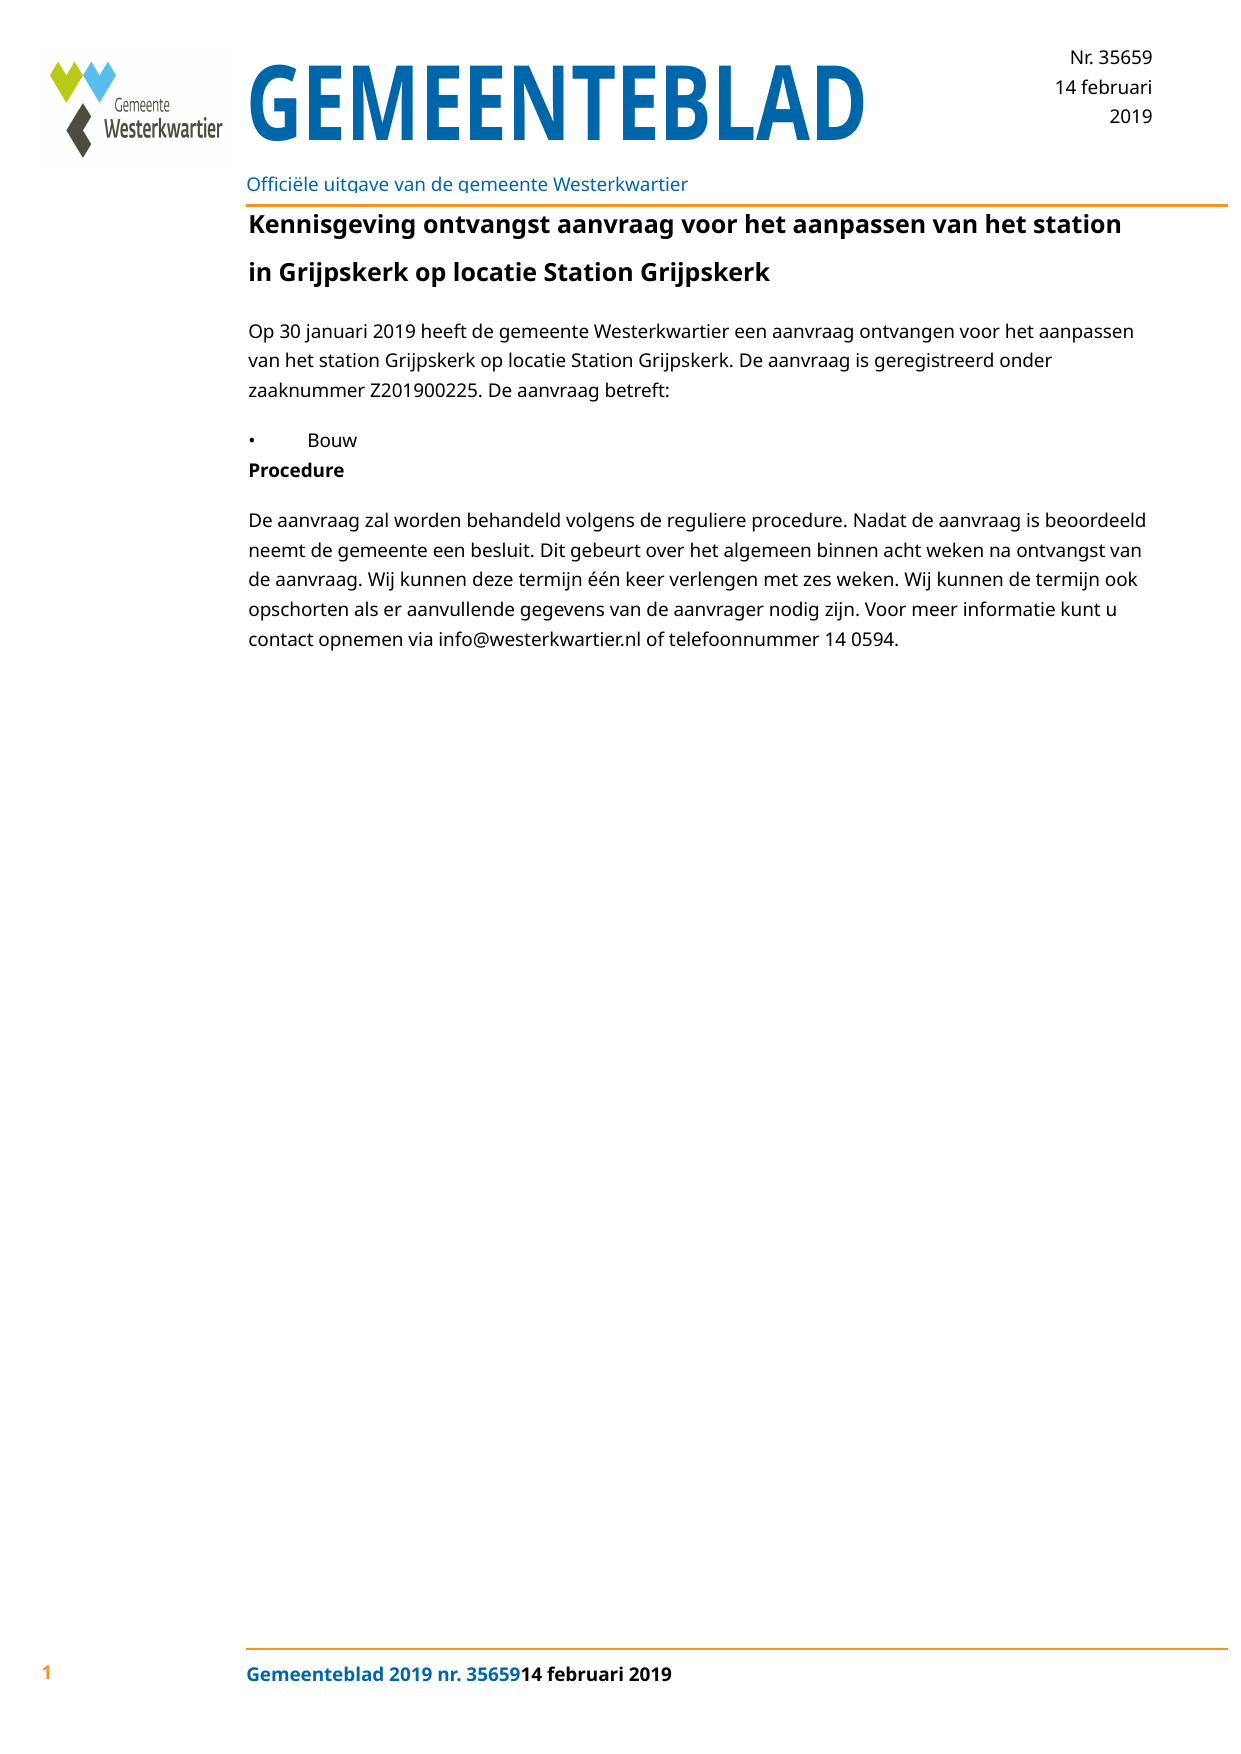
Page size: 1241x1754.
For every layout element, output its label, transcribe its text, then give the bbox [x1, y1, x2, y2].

text Op 30 januari 2019 heeft de gemeente Westerkwartier een aanvraag ontvangen voor het aanpassen van het station Grijpskerk op locatie Station Grijpskerk. De aanvraag is geregistreerd onder zaaknummer Z201900225. De aanvraag betreft: [248, 318, 1152, 403]
text Kennisgeving ontvangst aanvraag voor het aanpassen van het station in Grijpskerk op locatie Station Grijpskerk [248, 207, 1152, 288]
text De aanvraag zal worden behandeld volgens de reguliere procedure. Nadat de aanvraag is beoordeeld neemt de gemeente een besluit. Dit gebeurt over het algemeen binnen acht weken na ontvangst van de aanvraag. Wij kunnen deze termijn één keer verlengen met zes weken. Wij kunnen de termijn ook opschorten als er aanvullende gegevens van de aanvrager nodig zijn. Voor meer informatie kunt u contact opnemen via info@westerkwartier.nl of telefoonnummer 14 0594. [248, 507, 1152, 652]
text Procedure [248, 457, 1152, 483]
list Bouw [248, 427, 1152, 453]
picture [41, 47, 231, 172]
